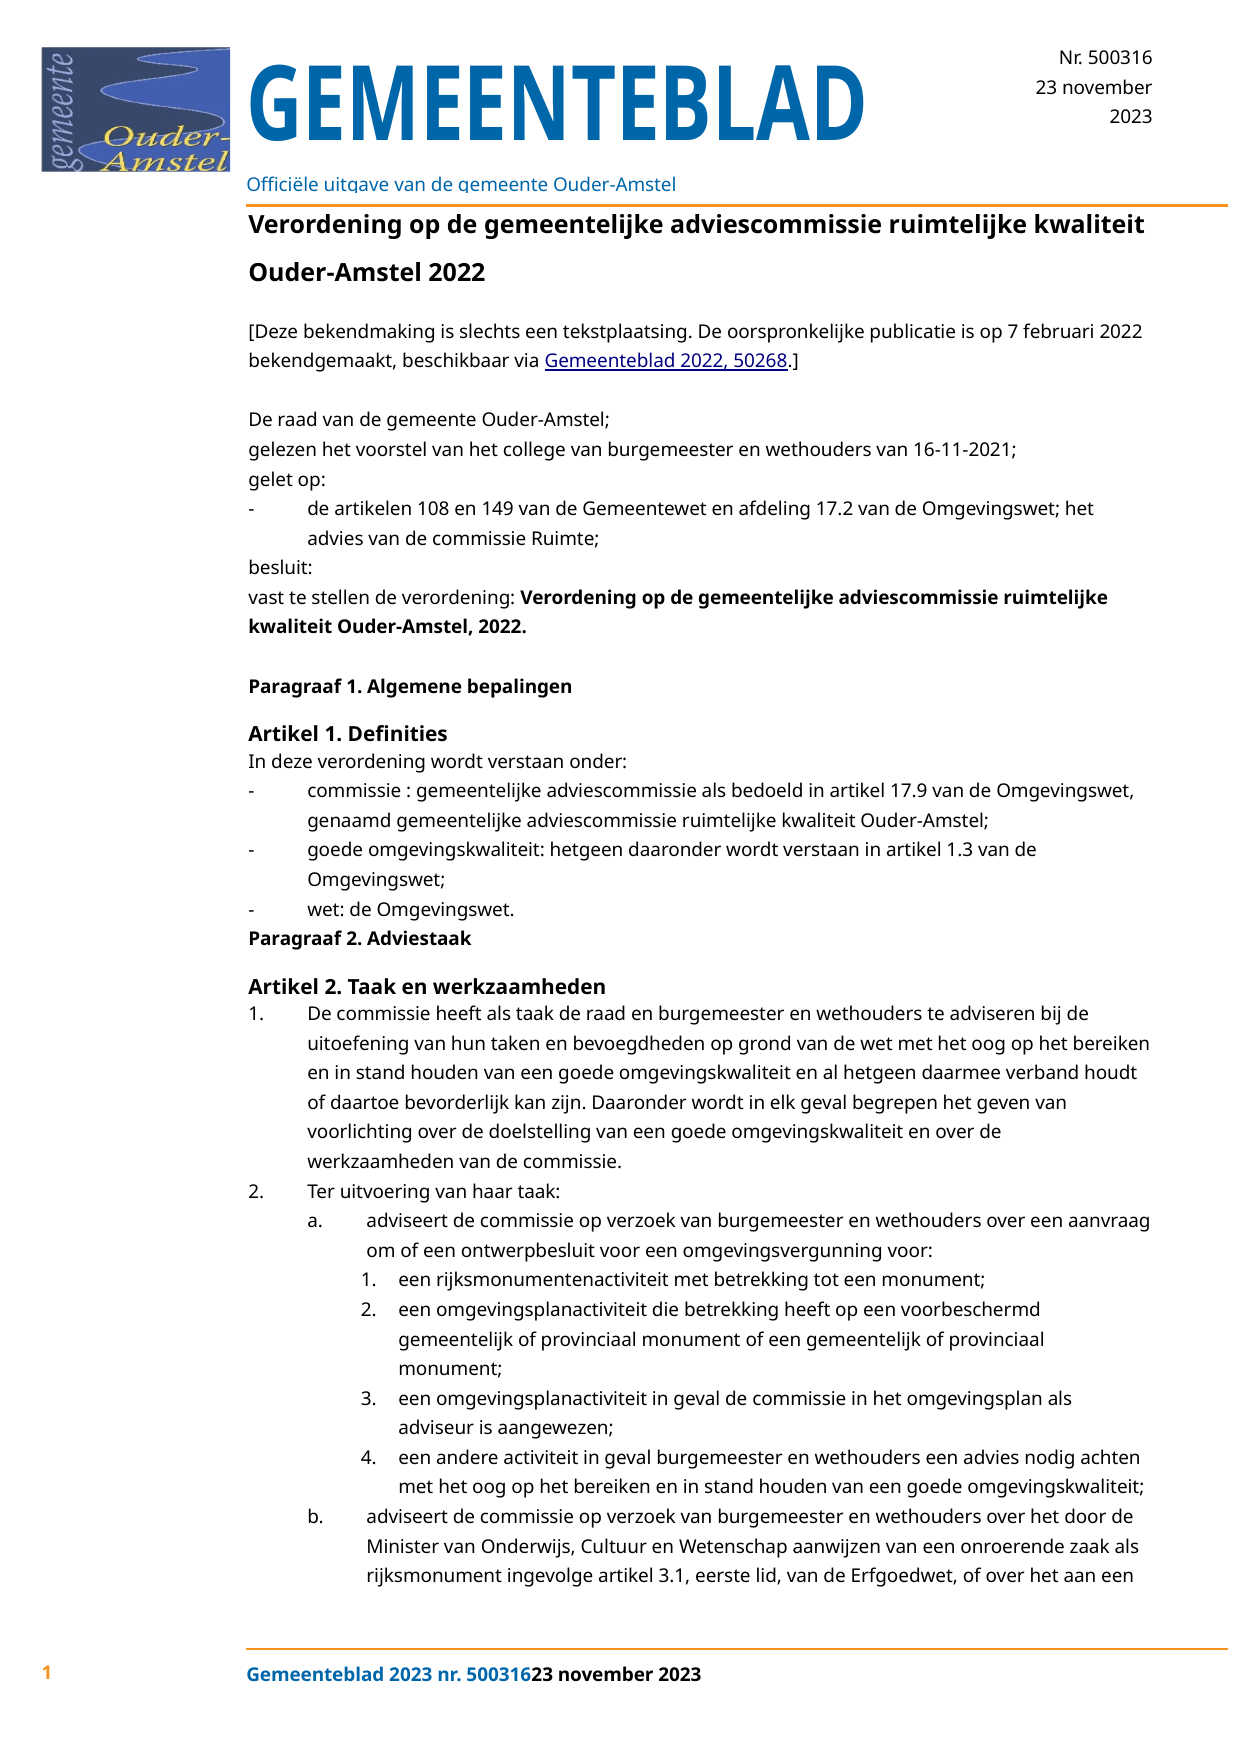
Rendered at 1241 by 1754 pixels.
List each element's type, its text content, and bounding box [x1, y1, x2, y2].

list een omgevingsplanactiviteit die betrekking heeft op een voorbeschermd gemeentelijk of provinciaal monument of een gemeentelijk of provinciaal monument; [361, 1296, 1152, 1381]
text De raad van de gemeente Ouder-Amstel; [248, 407, 1152, 432]
list De commissie heeft als taak de raad en burgemeester en wethouders te adviseren bij de uitoefening van hun taken en bevoegdheden op grond van de wet met het oog op het bereiken en in stand houden van een goede omgevingskwaliteit en al hetgeen daarmee verband houdt of daartoe bevorderlijk kan zijn. Daaronder wordt in elk geval begrepen het geven van voorlichting over de doelstelling van een goede omgevingskwaliteit en over de werkzaamheden van de commissie. [248, 1000, 1152, 1174]
text In deze verordening wordt verstaan onder: [248, 748, 1152, 774]
text Paragraaf 2. Adviestaak [248, 925, 1152, 951]
text [Deze bekendmaking is slechts een tekstplaatsing. De oorspronkelijke publicatie is op 7 februari 2022 bekendgemaakt, beschikbaar via Gemeenteblad 2022, 50268.] [248, 318, 1152, 373]
text gelet op: [248, 466, 1152, 492]
list adviseert de commissie op verzoek van burgemeester en wethouders over een aanvraag om of een ontwerpbesluit voor een omgevingsvergunning voor: [307, 1207, 1152, 1263]
text Artikel 2. Taak en werkzaamheden [248, 972, 1152, 1000]
picture [41, 47, 231, 172]
text vast te stellen de verordening: Verordening op de gemeentelijke adviescommissie ruimtelijke kwaliteit Ouder-Amstel, 2022. [248, 584, 1152, 639]
list een rijksmonumentenactiviteit met betrekking tot een monument; [361, 1267, 1152, 1292]
text besluit: [248, 554, 1152, 580]
text Paragraaf 1. Algemene bepalingen [248, 673, 1152, 699]
list de artikelen 108 en 149 van de Gemeentewet en afdeling 17.2 van de Omgevingswet; het advies van de commissie Ruimte; [248, 495, 1152, 551]
list goede omgevingskwaliteit: hetgeen daaronder wordt verstaan in artikel 1.3 van de Omgevingswet; [248, 837, 1152, 892]
list Ter uitvoering van haar taak: [248, 1178, 1152, 1204]
list een omgevingsplanactiviteit in geval de commissie in het omgevingsplan als adviseur is aangewezen; [361, 1385, 1152, 1440]
list een andere activiteit in geval burgemeester en wethouders een advies nodig achten met het oog op het bereiken en in stand houden van een goede omgevingskwaliteit; [361, 1444, 1152, 1499]
list adviseert de commissie op verzoek van burgemeester en wethouders over het door de Minister van Onderwijs, Cultuur en Wetenschap aanwijzen van een onroerende zaak als rijksmonument ingevolge artikel 3.1, eerste lid, van de Erfgoedwet, of over het aan een [307, 1503, 1152, 1588]
list commissie : gemeentelijke adviescommissie als bedoeld in artikel 17.9 van de Omgevingswet, genaamd gemeentelijke adviescommissie ruimtelijke kwaliteit Ouder-Amstel; [248, 777, 1152, 833]
text Verordening op de gemeentelijke adviescommissie ruimtelijke kwaliteit Ouder-Amstel 2022 [248, 207, 1152, 288]
list wet: de Omgevingswet. [248, 896, 1152, 922]
text Artikel 1. Definities [248, 719, 1152, 748]
text gelezen het voorstel van het college van burgemeester en wethouders van 16-11-2021; [248, 436, 1152, 462]
